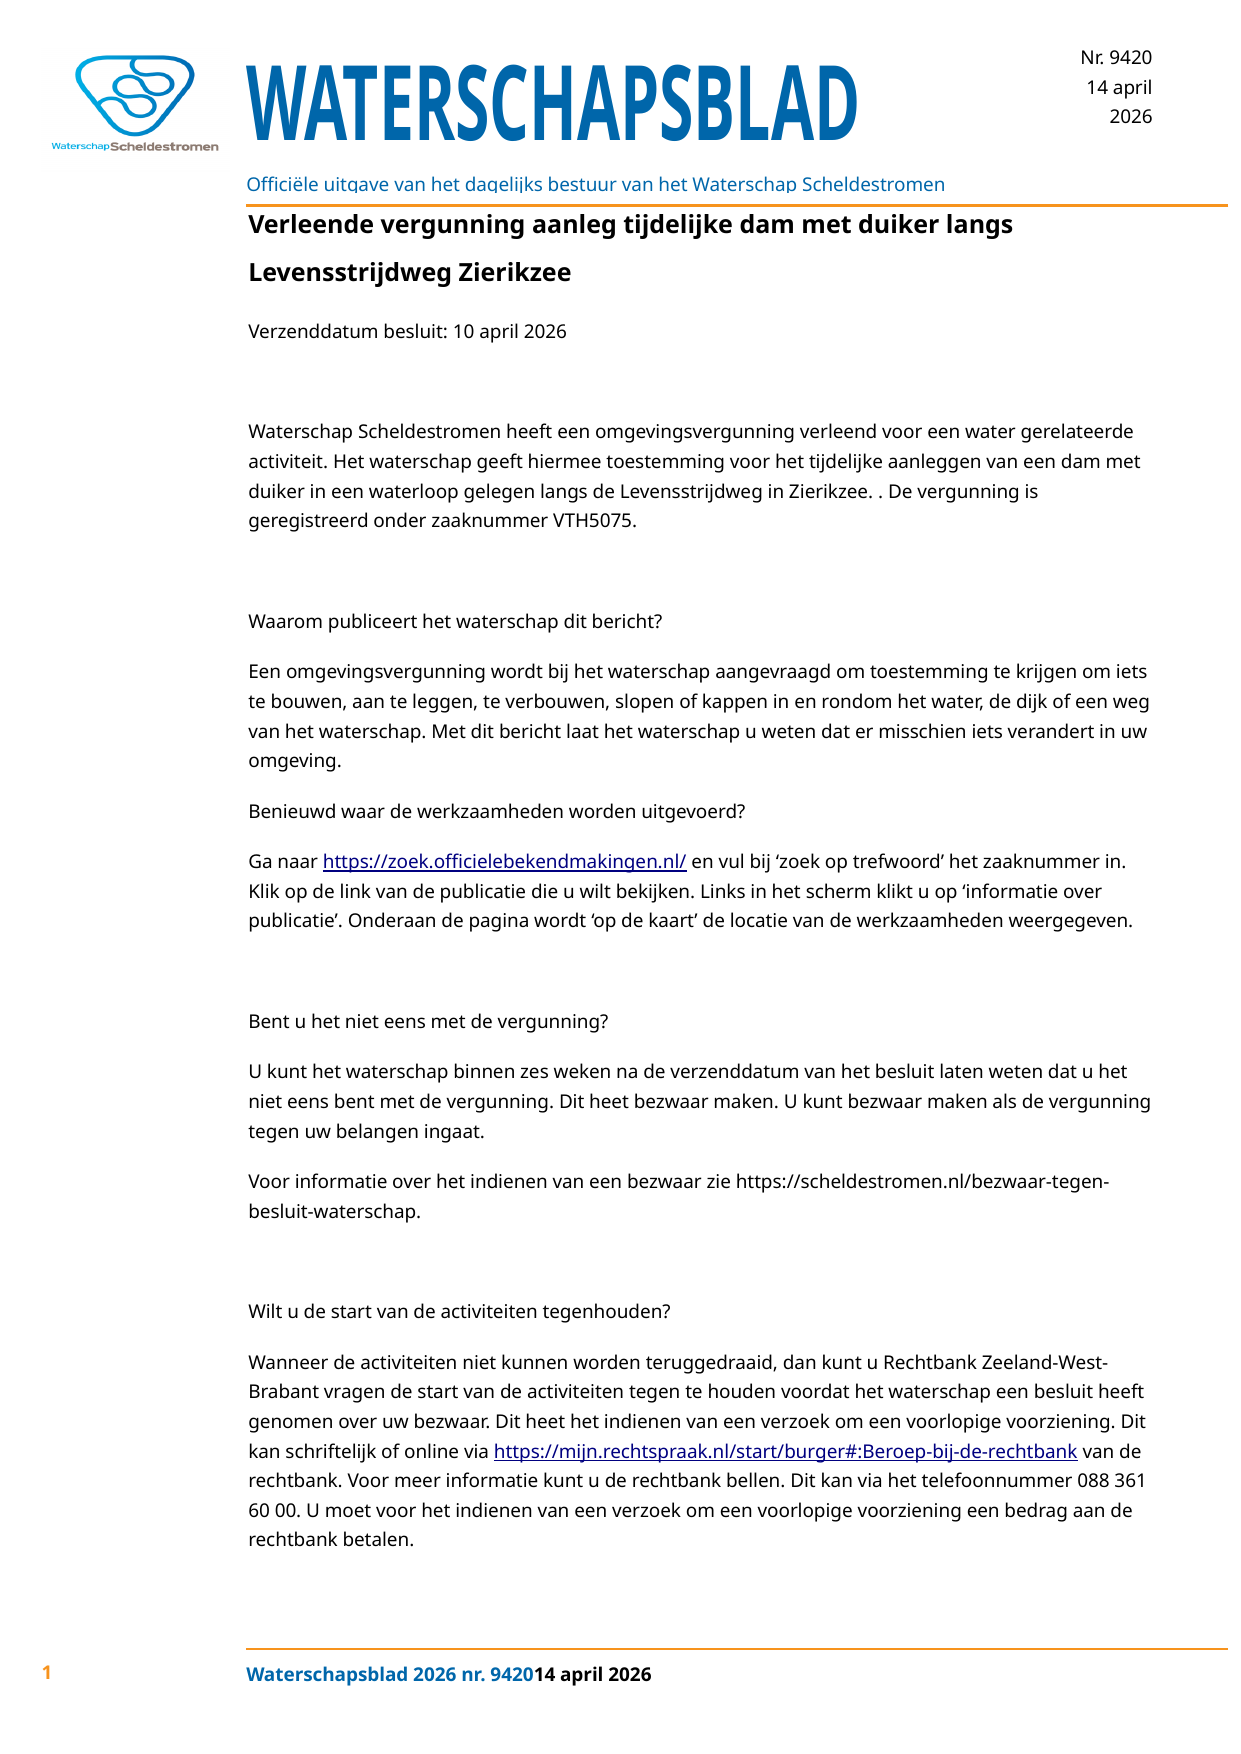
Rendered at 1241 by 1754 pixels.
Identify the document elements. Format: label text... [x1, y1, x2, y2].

text Wanneer de activiteiten niet kunnen worden teruggedraaid, dan kunt u Rechtbank Zeeland-West-Brabant vragen de start van de activiteiten tegen te houden voordat het waterschap een besluit heeft genomen over uw bezwaar. Dit heet het indienen van een verzoek om een voorlopige voorziening. Dit kan schriftelijk of online via https://mijn.rechtspraak.nl/start/burger#:Beroep-bij-de-rechtbank van de rechtbank. Voor meer informatie kunt u de rechtbank bellen. Dit kan via het telefoonnummer 088 361 60 00. U moet voor het indienen van een verzoek om een voorlopige voorziening een bedrag aan de rechtbank betalen. [248, 1349, 1152, 1552]
text Wilt u de start van de activiteiten tegenhouden? [248, 1299, 1152, 1324]
text Voor informatie over het indienen van een bezwaar zie https://scheldestromen.nl/bezwaar-tegen-besluit-waterschap. [248, 1168, 1152, 1224]
text Bent u het niet eens met de vergunning? [248, 1008, 1152, 1034]
text Waterschap Scheldestromen heeft een omgevingsvergunning verleend voor een water gerelateerde activiteit. Het waterschap geeft hiermee toestemming voor het tijdelijke aanleggen van een dam met duiker in een waterloop gelegen langs de Levensstrijdweg in Zierikzee. . De vergunning is geregistreerd onder zaaknummer VTH5075. [248, 419, 1152, 533]
text Verzenddatum besluit: 10 april 2026 [248, 318, 1152, 344]
text Ga naar https://zoek.officielebekendmakingen.nl/ en vul bij ‘zoek op trefwoord’ het zaaknummer in. Klik op de link van de publicatie die u wilt bekijken. Links in het scherm klikt u op ‘informatie over publicatie’. Onderaan de pagina wordt ‘op de kaart’ de locatie van de werkzaamheden weergegeven. [248, 848, 1152, 933]
text U kunt het waterschap binnen zes weken na de verzenddatum van het besluit laten weten dat u het niet eens bent met de vergunning. Dit heet bezwaar maken. U kunt bezwaar maken als de vergunning tegen uw belangen ingaat. [248, 1059, 1152, 1144]
text Een omgevingsvergunning wordt bij het waterschap aangevraagd om toestemming te krijgen om iets te bouwen, aan te leggen, te verbouwen, slopen of kappen in en rondom het water, de dijk of een weg van het waterschap. Met dit bericht laat het waterschap u weten dat er misschien iets verandert in uw omgeving. [248, 659, 1152, 773]
text Verleende vergunning aanleg tijdelijke dam met duiker langs Levensstrijdweg Zierikzee [248, 207, 1152, 288]
text Waarom publiceert het waterschap dit bericht? [248, 608, 1152, 634]
picture [41, 47, 231, 172]
text Benieuwd waar de werkzaamheden worden uitgevoerd? [248, 798, 1152, 824]
